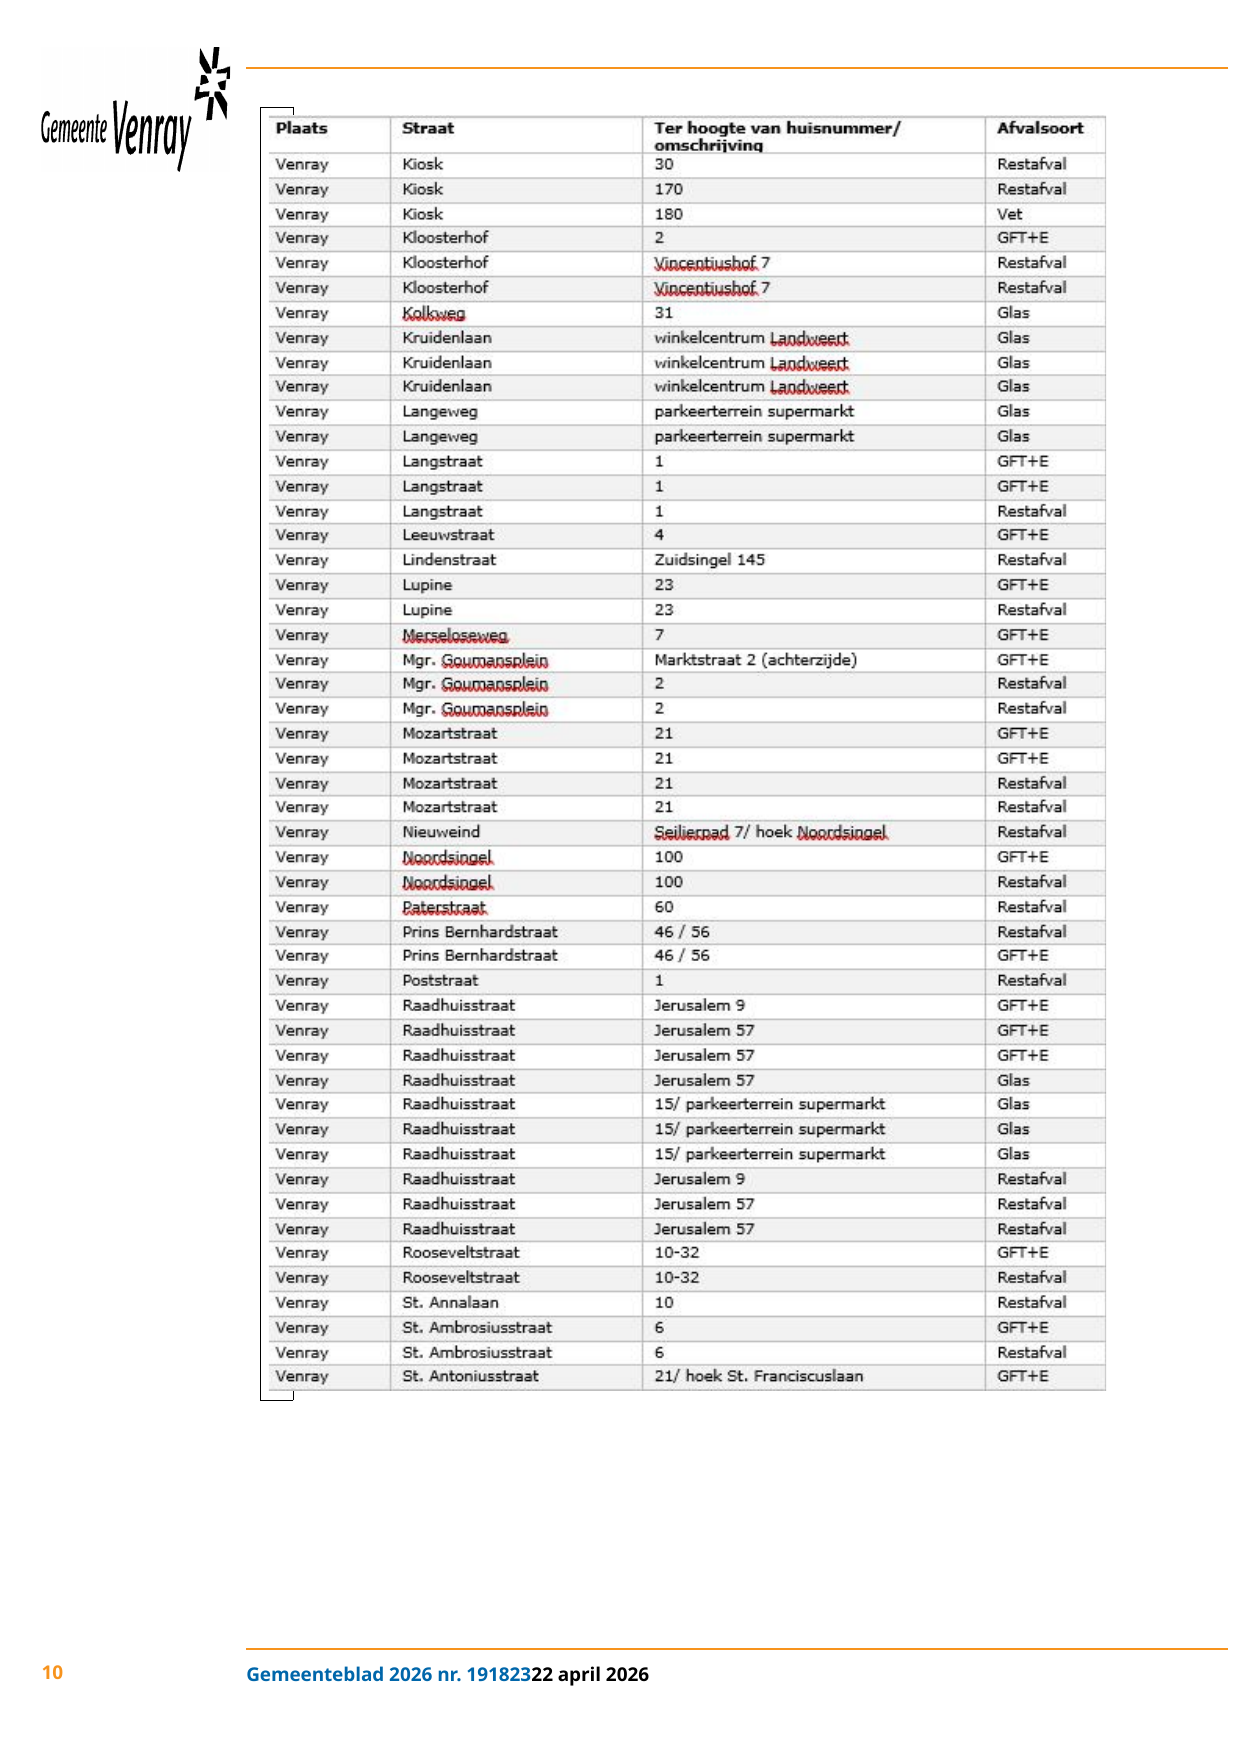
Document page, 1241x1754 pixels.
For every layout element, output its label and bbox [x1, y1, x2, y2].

picture [268, 115, 1107, 1391]
picture [41, 47, 231, 172]
